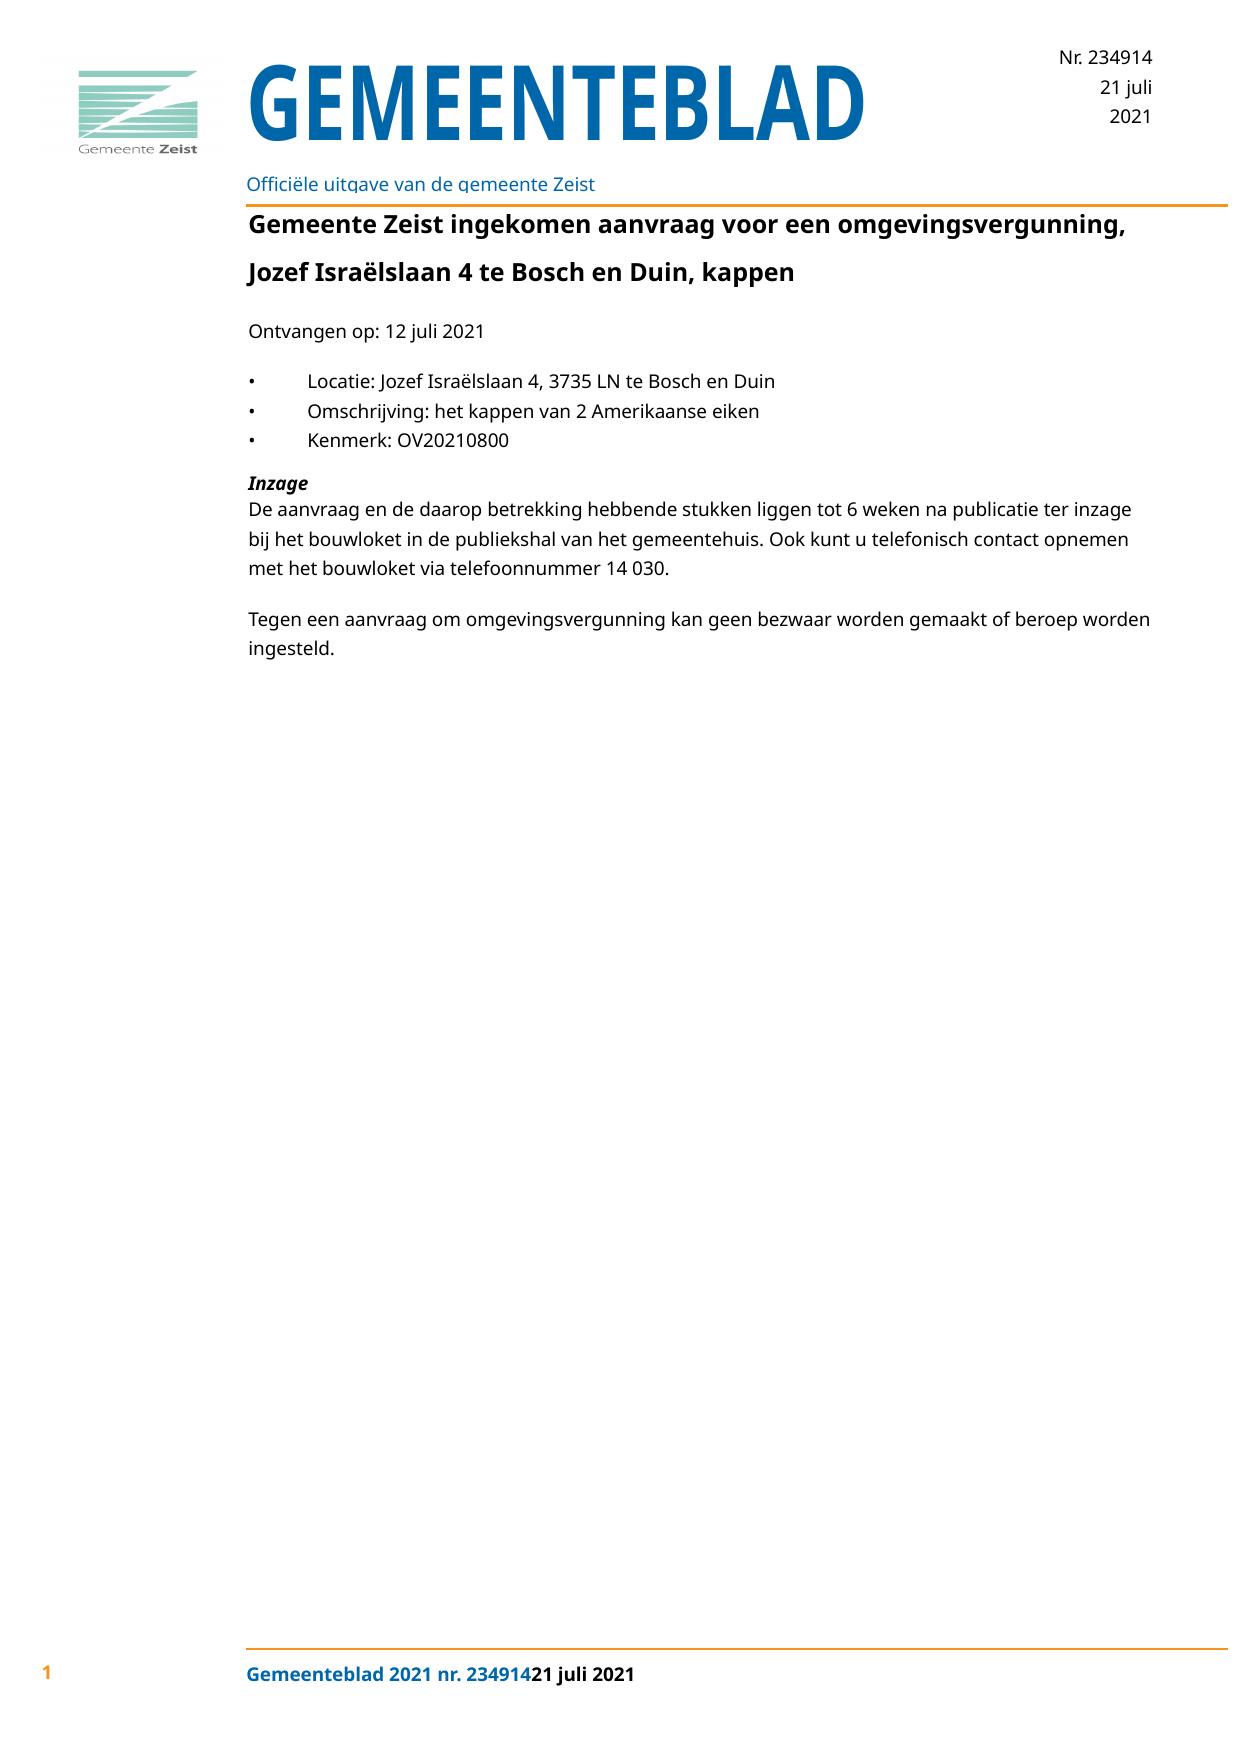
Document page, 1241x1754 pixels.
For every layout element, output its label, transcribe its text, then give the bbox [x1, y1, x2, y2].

text Tegen een aanvraag om omgevingsvergunning kan geen bezwaar worden gemaakt of beroep worden ingesteld. [248, 606, 1152, 661]
text De aanvraag en de daarop betrekking hebbende stukken liggen tot 6 weken na publicatie ter inzage bij het bouwloket in de publiekshal van het gemeentehuis. Ook kunt u telefonisch contact opnemen met het bouwloket via telefoonnummer 14 030. [248, 496, 1152, 581]
text Gemeente Zeist ingekomen aanvraag voor een omgevingsvergunning, Jozef Israëlslaan 4 te Bosch en Duin, kappen [248, 207, 1152, 288]
list Kenmerk: OV20210800 [248, 427, 1152, 453]
picture [41, 47, 231, 172]
list Locatie: Jozef Israëlslaan 4, 3735 LN te Bosch en Duin [248, 368, 1152, 394]
list Omschrijving: het kappen van 2 Amerikaanse eiken [248, 398, 1152, 424]
text Ontvangen op: 12 juli 2021 [248, 318, 1152, 344]
text Inzage [248, 471, 1152, 496]
